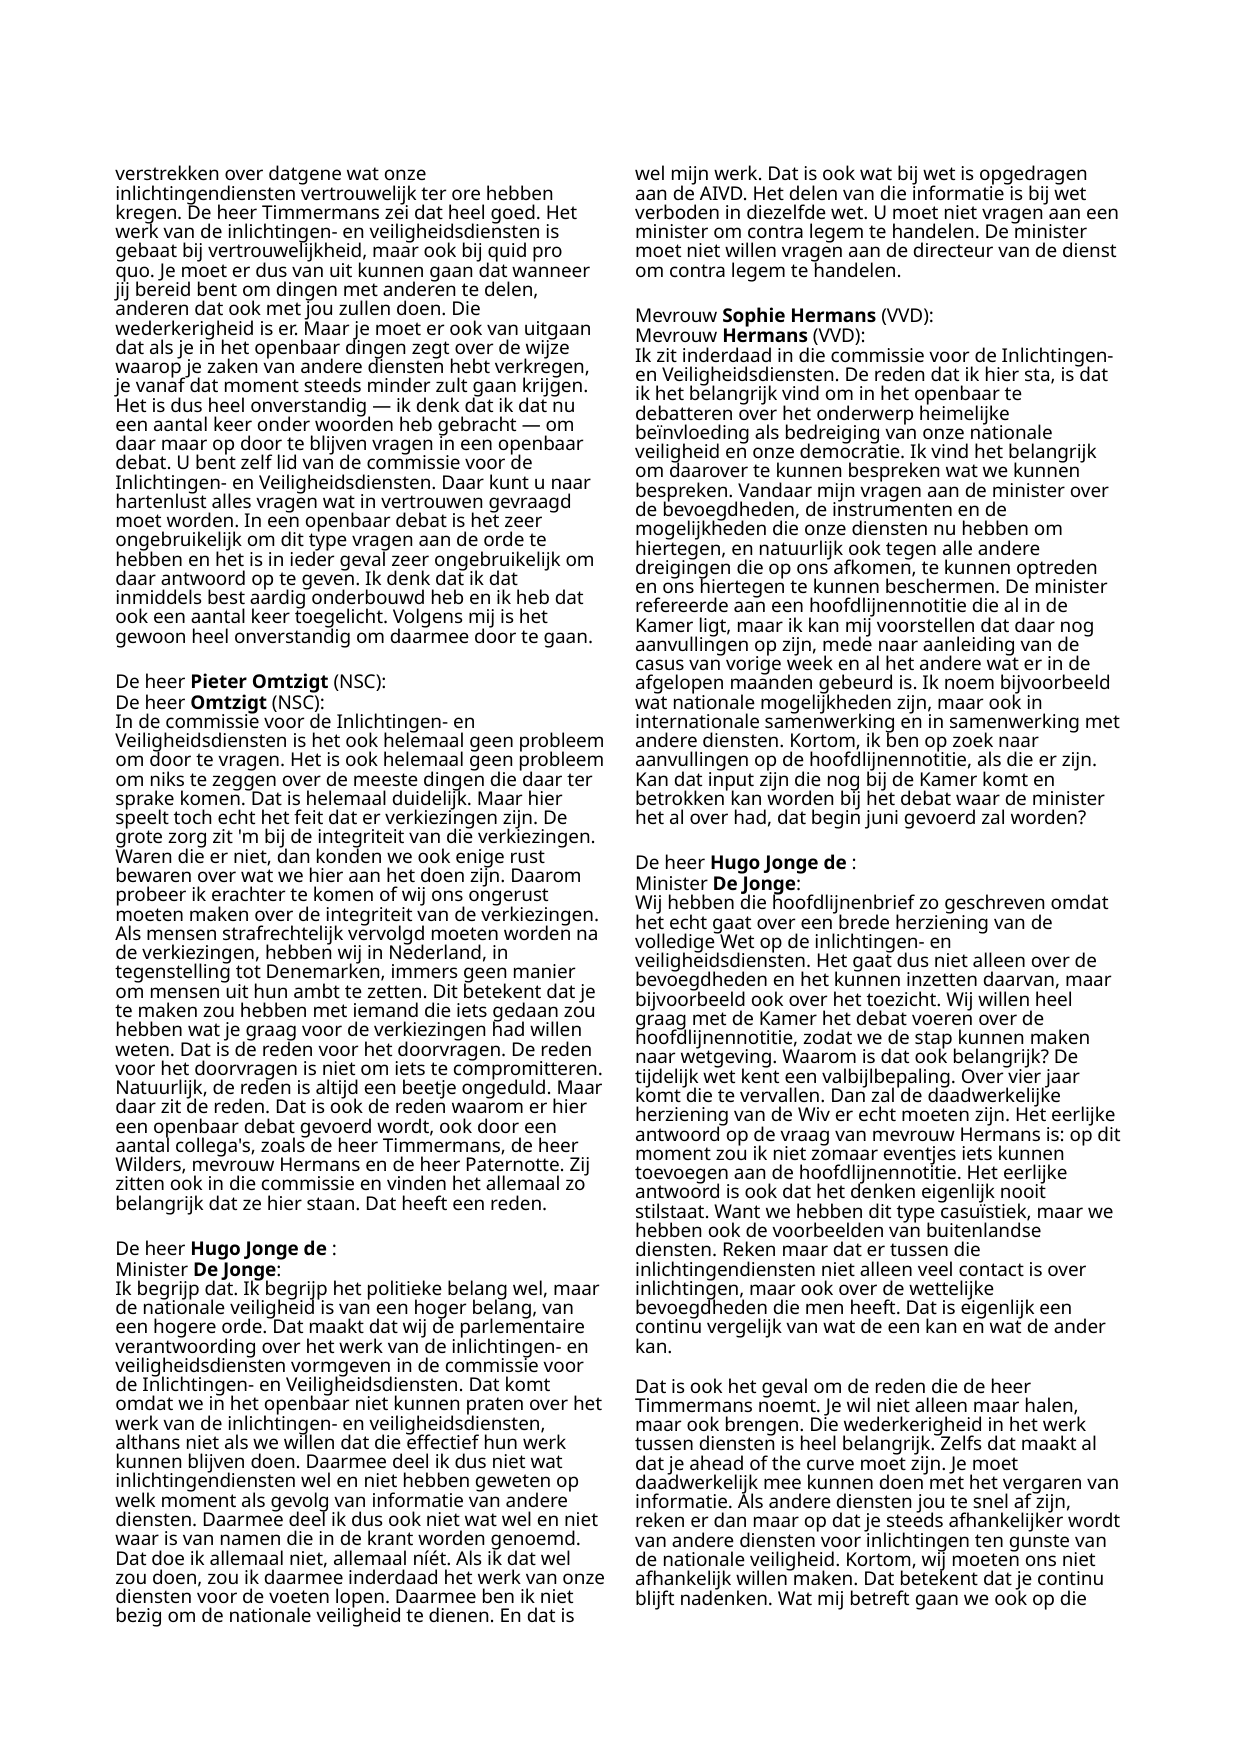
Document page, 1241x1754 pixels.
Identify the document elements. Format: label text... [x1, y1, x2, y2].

text De heer Hugo Jonge de : [635, 849, 1125, 875]
text In de commissie voor de Inlichtingen- en Veiligheidsdiensten is het ook helemaal geen probleem om door te vragen. Het is ook helemaal geen probleem om niks te zeggen over de meeste dingen die daar ter sprake komen. Dat is helemaal duidelijk. Maar hier speelt toch echt het feit dat er verkiezingen zijn. De grote zorg zit 'm bij de integriteit van die verkiezingen. Waren die er niet, dan konden we ook enige rust bewaren over wat we hier aan het doen zijn. Daarom probeer ik erachter te komen of wij ons ongerust moeten maken over de integriteit van de verkiezingen. Als mensen strafrechtelijk vervolgd moeten worden na de verkiezingen, hebben wij in Nederland, in tegenstelling tot Denemarken, immers geen manier om mensen uit hun ambt te zetten. Dit betekent dat je te maken zou hebben met iemand die iets gedaan zou hebben wat je graag voor de verkiezingen had willen weten. Dat is de reden voor het doorvragen. De reden voor het doorvragen is niet om iets te compromitteren. Natuurlijk, de reden is altijd een beetje ongeduld. Maar daar zit de reden. Dat is ook de reden waarom er hier een openbaar debat gevoerd wordt, ook door een aantal collega's, zoals de heer Timmermans, de heer Wilders, mevrouw Hermans en de heer Paternotte. Zij zitten ook in die commissie en vinden het allemaal zo belangrijk dat ze hier staan. Dat heeft een reden. [115, 713, 605, 1214]
text Mevrouw Hermans (VVD): [635, 327, 1125, 347]
text Ik zit inderdaad in die commissie voor de Inlichtingen- en Veiligheidsdiensten. De reden dat ik hier sta, is dat ik het belangrijk vind om in het openbaar te debatteren over het onderwerp heimelijke beïnvloeding als bedreiging van onze nationale veiligheid en onze democratie. Ik vind het belangrijk om daarover te kunnen bespreken wat we kunnen bespreken. Vandaar mijn vragen aan de minister over de bevoegdheden, de instrumenten en de mogelijkheden die onze diensten nu hebben om hiertegen, en natuurlijk ook tegen alle andere dreigingen die op ons afkomen, te kunnen optreden en ons hiertegen te kunnen beschermen. De minister refereerde aan een hoofdlijnennotitie die al in de Kamer ligt, maar ik kan mij voorstellen dat daar nog aanvullingen op zijn, mede naar aanleiding van de casus van vorige week en al het andere wat er in de afgelopen maanden gebeurd is. Ik noem bijvoorbeeld wat nationale mogelijkheden zijn, maar ook in internationale samenwerking en in samenwerking met andere diensten. Kortom, ik ben op zoek naar aanvullingen op de hoofdlijnennotitie, als die er zijn. Kan dat input zijn die nog bij de Kamer komt en betrokken kan worden bij het debat waar de minister het al over had, dat begin juni gevoerd zal worden? [635, 347, 1125, 828]
text Minister De Jonge: [115, 1261, 605, 1280]
text Ik begrijp dat. Ik begrijp het politieke belang wel, maar de nationale veiligheid is van een hoger belang, van een hogere orde. Dat maakt dat wij de parlementaire verantwoording over het werk van de inlichtingen- en veiligheidsdiensten vormgeven in de commissie voor de Inlichtingen- en Veiligheidsdiensten. Dat komt omdat we in het openbaar niet kunnen praten over het werk van de inlichtingen- en veiligheidsdiensten, althans niet als we willen dat die effectief hun werk kunnen blijven doen. Daarmee deel ik dus niet wat inlichtingendiensten wel en niet hebben geweten op welk moment als gevolg van informatie van andere diensten. Daarmee deel ik dus ook niet wat wel en niet waar is van namen die in de krant worden genoemd. Dat doe ik allemaal niet, allemaal níét. Als ik dat wel zou doen, zou ik daarmee inderdaad het werk van onze diensten voor de voeten lopen. Daarmee ben ik niet bezig om de nationale veiligheid te dienen. En dat is [115, 1280, 605, 1627]
text De heer Omtzigt (NSC): [115, 694, 605, 713]
text Mevrouw Sophie Hermans (VVD): [635, 302, 1125, 327]
text De heer Pieter Omtzigt (NSC): [115, 668, 605, 694]
text Wij hebben die hoofdlijnenbrief zo geschreven omdat het echt gaat over een brede herziening van de volledige Wet op de inlichtingen- en veiligheidsdiensten. Het gaat dus niet alleen over de bevoegdheden en het kunnen inzetten daarvan, maar bijvoorbeeld ook over het toezicht. Wij willen heel graag met de Kamer het debat voeren over de hoofdlijnennotitie, zodat we de stap kunnen maken naar wetgeving. Waarom is dat ook belangrijk? De tijdelijk wet kent een valbijlbepaling. Over vier jaar komt die te vervallen. Dan zal de daadwerkelijke herziening van de Wiv er echt moeten zijn. Het eerlijke antwoord op de vraag van mevrouw Hermans is: op dit moment zou ik niet zomaar eventjes iets kunnen toevoegen aan de hoofdlijnennotitie. Het eerlijke antwoord is ook dat het denken eigenlijk nooit stilstaat. Want we hebben dit type casuïstiek, maar we hebben ook de voorbeelden van buitenlandse diensten. Reken maar dat er tussen die inlichtingendiensten niet alleen veel contact is over inlichtingen, maar ook over de wettelijke bevoegdheden die men heeft. Dat is eigenlijk een continu vergelijk van wat de een kan en wat de ander kan. [635, 894, 1125, 1357]
text Minister De Jonge: [635, 875, 1125, 894]
text verstrekken over datgene wat onze inlichtingendiensten vertrouwelijk ter ore hebben kregen. De heer Timmermans zei dat heel goed. Het werk van de inlichtingen- en veiligheidsdiensten is gebaat bij vertrouwelijkheid, maar ook bij quid pro quo. Je moet er dus van uit kunnen gaan dat wanneer jij bereid bent om dingen met anderen te delen, anderen dat ook met jou zullen doen. Die wederkerigheid is er. Maar je moet er ook van uitgaan dat als je in het openbaar dingen zegt over de wijze waarop je zaken van andere diensten hebt verkregen, je vanaf dat moment steeds minder zult gaan krijgen. Het is dus heel onverstandig — ik denk dat ik dat nu een aantal keer onder woorden heb gebracht — om daar maar op door te blijven vragen in een openbaar debat. U bent zelf lid van de commissie voor de Inlichtingen- en Veiligheidsdiensten. Daar kunt u naar hartenlust alles vragen wat in vertrouwen gevraagd moet worden. In een openbaar debat is het zeer ongebruikelijk om dit type vragen aan de orde te hebben en het is in ieder geval zeer ongebruikelijk om daar antwoord op te geven. Ik denk dat ik dat inmiddels best aardig onderbouwd heb en ik heb dat ook een aantal keer toegelicht. Volgens mij is het gewoon heel onverstandig om daarmee door te gaan. [115, 165, 605, 647]
text De heer Hugo Jonge de : [115, 1235, 605, 1261]
text wel mijn werk. Dat is ook wat bij wet is opgedragen aan de AIVD. Het delen van die informatie is bij wet verboden in diezelfde wet. U moet niet vragen aan een minister om contra legem te handelen. De minister moet niet willen vragen aan de directeur van de dienst om contra legem te handelen. [635, 165, 1125, 281]
text Dat is ook het geval om de reden die de heer Timmermans noemt. Je wil niet alleen maar halen, maar ook brengen. Die wederkerigheid in het werk tussen diensten is heel belangrijk. Zelfs dat maakt al dat je ahead of the curve moet zijn. Je moet daadwerkelijk mee kunnen doen met het vergaren van informatie. Als andere diensten jou te snel af zijn, reken er dan maar op dat je steeds afhankelijker wordt van andere diensten voor inlichtingen ten gunste van de nationale veiligheid. Kortom, wij moeten ons niet afhankelijk willen maken. Dat betekent dat je continu blijft nadenken. Wat mij betreft gaan we ook op die [635, 1378, 1125, 1609]
